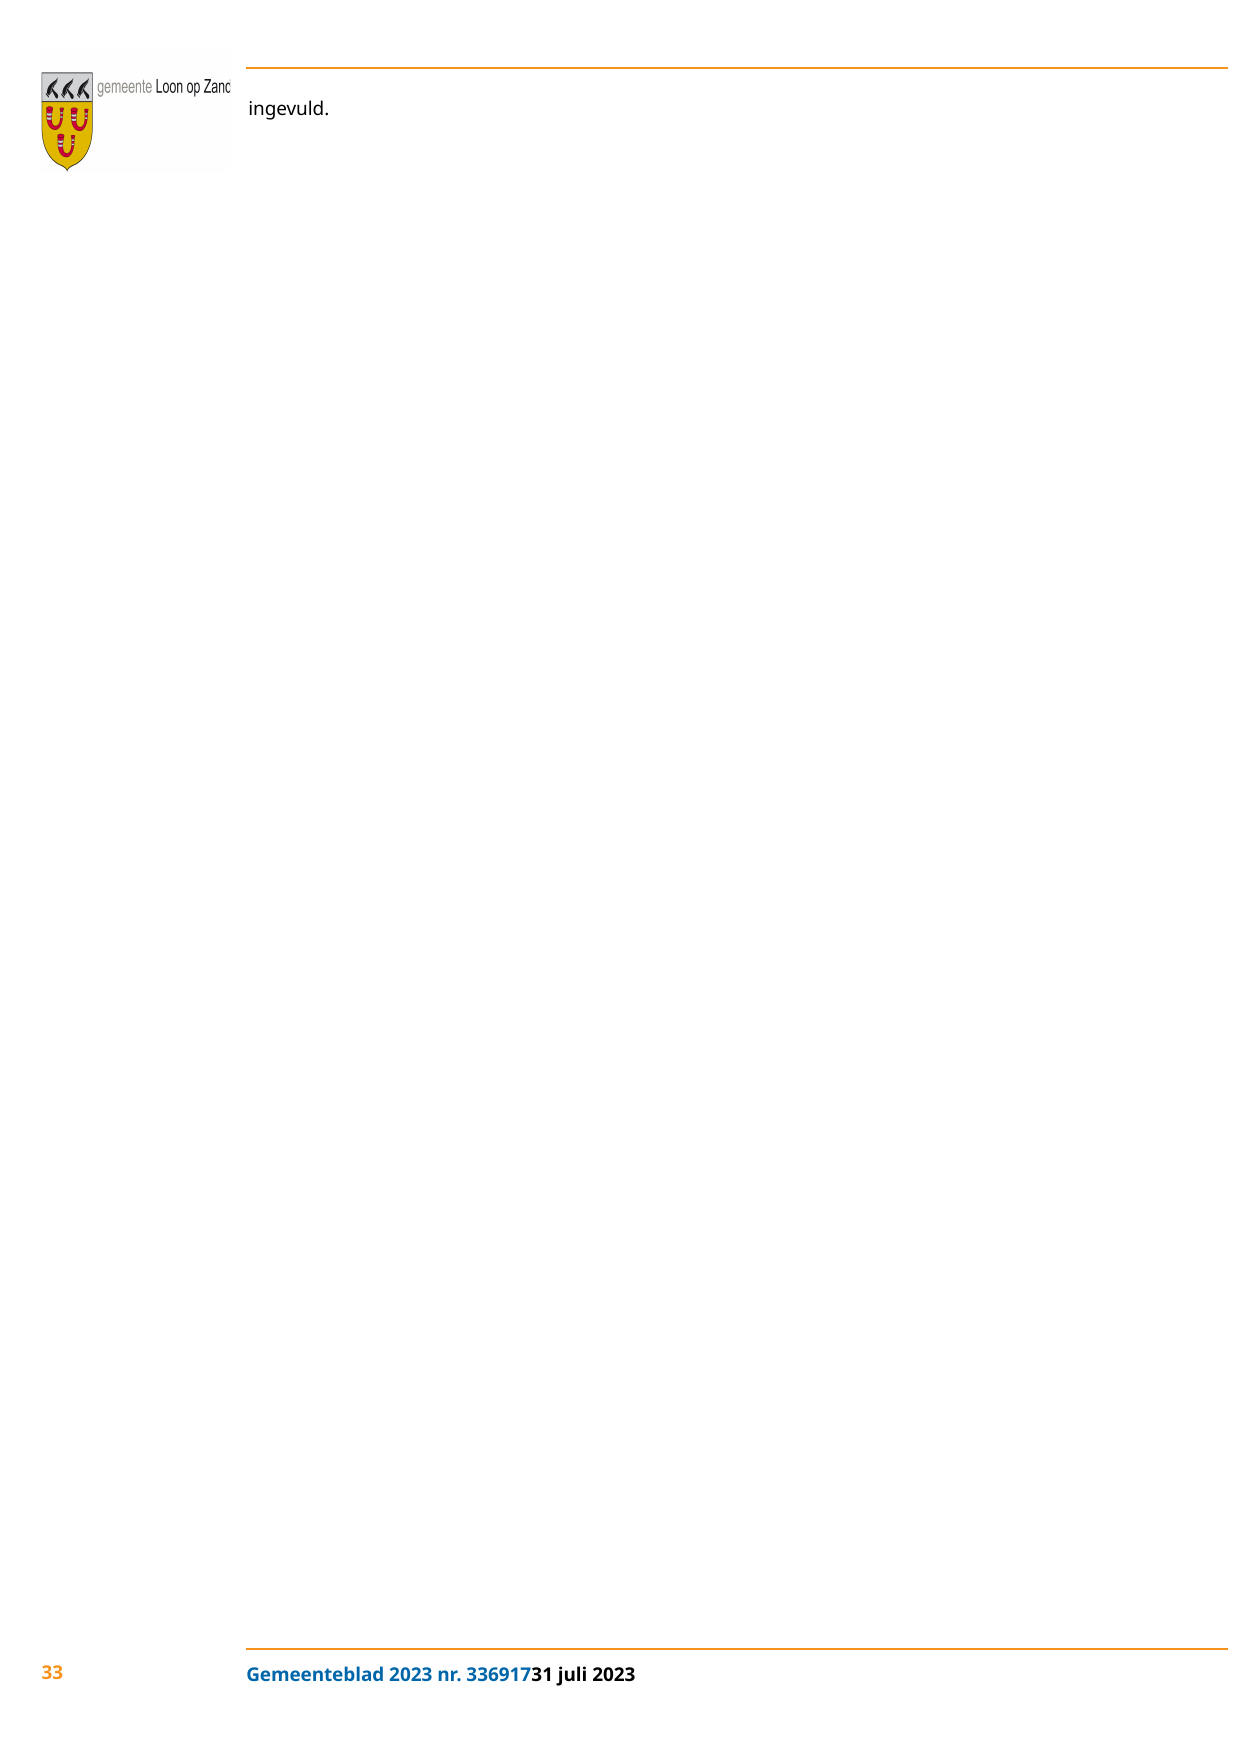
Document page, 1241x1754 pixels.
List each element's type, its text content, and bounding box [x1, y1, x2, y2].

text ingevuld. [248, 95, 1152, 121]
picture [41, 47, 231, 172]
